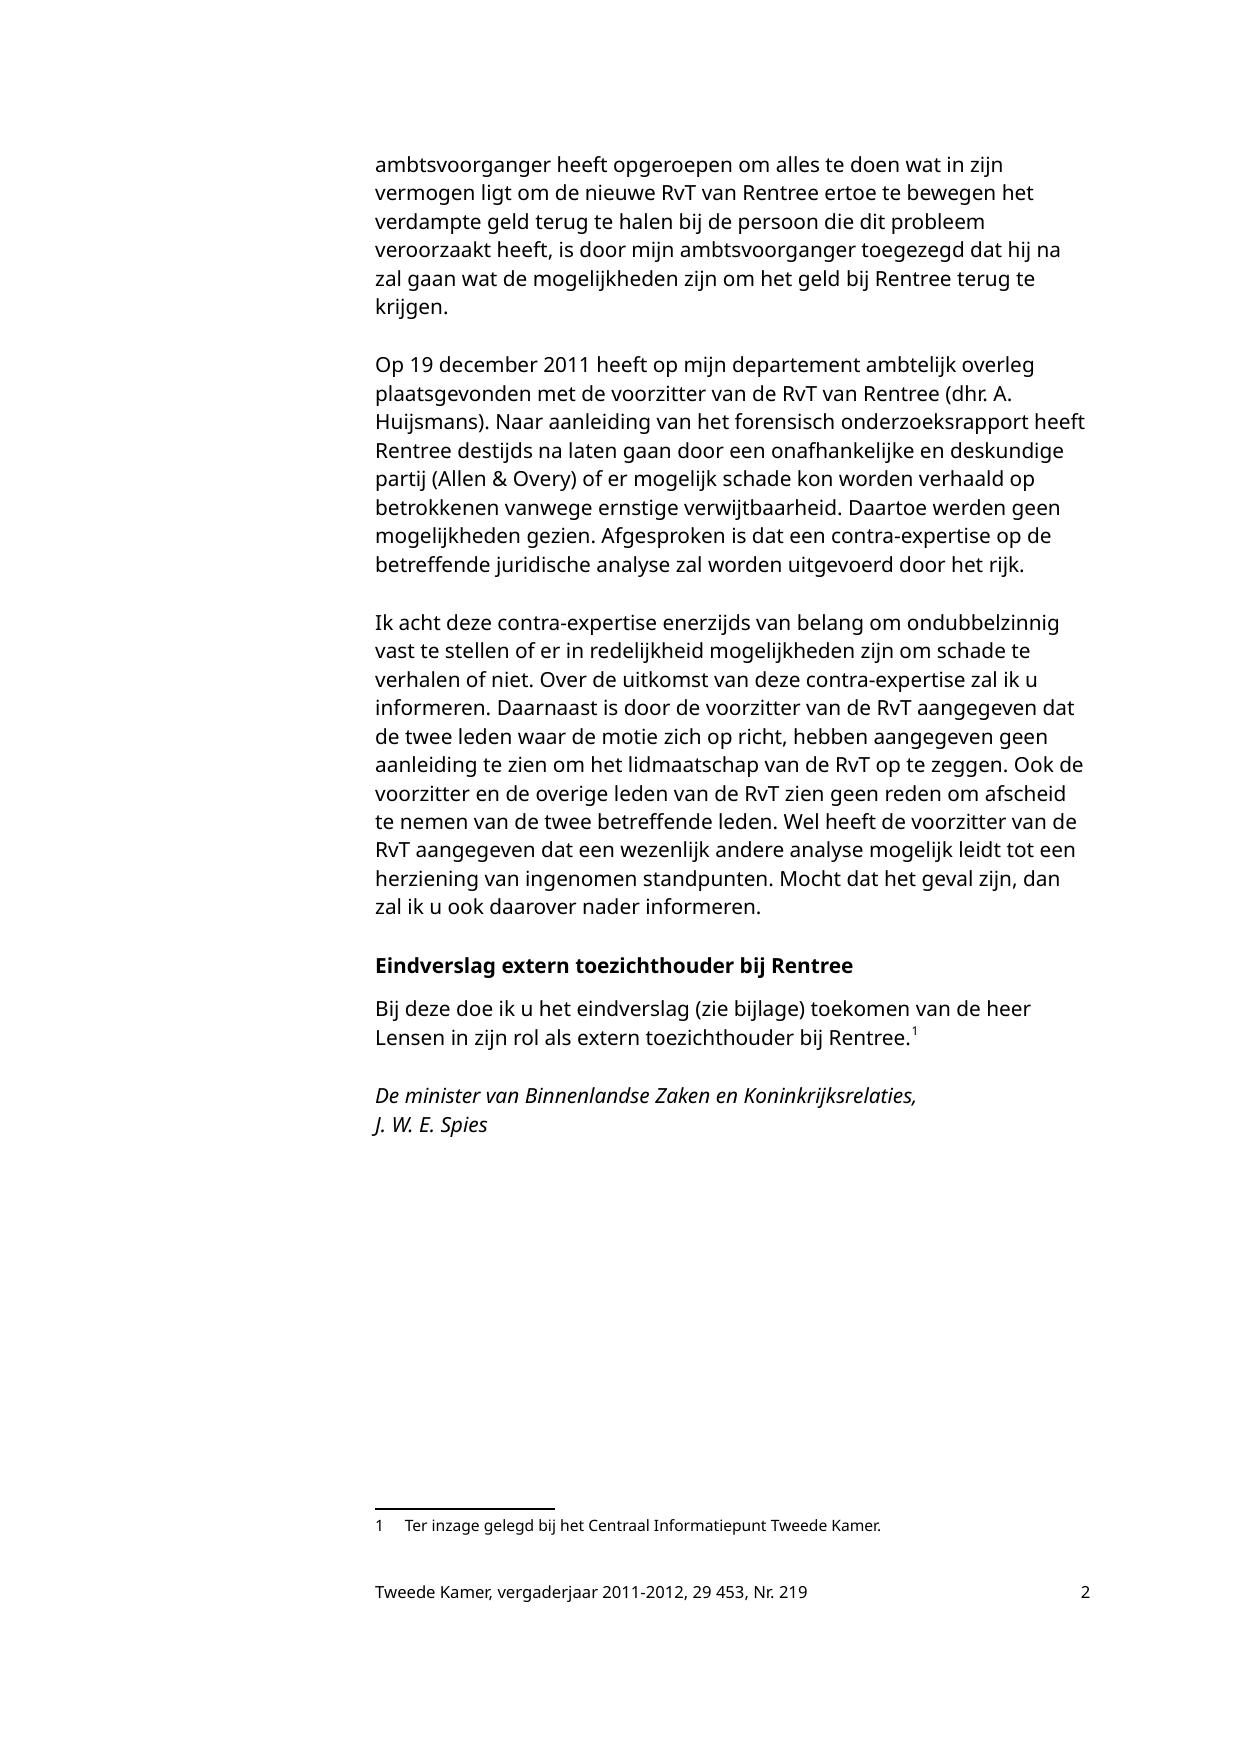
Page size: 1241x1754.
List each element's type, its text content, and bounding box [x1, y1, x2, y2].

text Eindverslag extern toezichthouder bij Rentree [375, 951, 1090, 979]
text De minister van Binnenlandse Zaken en Koninkrijksrelaties, [375, 1081, 1090, 1110]
text Ik acht deze contra-expertise enerzijds van belang om ondubbelzinnig vast te stellen of er in redelijkheid mogelijkheden zijn om schade te verhalen of niet. Over de uitkomst van deze contra-expertise zal ik u informeren. Daarnaast is door de voorzitter van de RvT aangegeven dat de twee leden waar de motie zich op richt, hebben aangegeven geen aanleiding te zien om het lidmaatschap van de RvT op te zeggen. Ook de voorzitter en de overige leden van de RvT zien geen reden om afscheid te nemen van de twee betreffende leden. Wel heeft de voorzitter van de RvT aangegeven dat een wezenlijk andere analyse mogelijk leidt tot een herziening van ingenomen standpunten. Mocht dat het geval zijn, dan zal ik u ook daarover nader informeren. [375, 608, 1090, 921]
text Bij deze doe ik u het eindverslag (zie bijlage) toekomen van de heer Lensen in zijn rol als extern toezichthouder bij Rentree. [375, 994, 1090, 1051]
text Op 19 december 2011 heeft op mijn departement ambtelijk overleg plaatsgevonden met de voorzitter van de RvT van Rentree (dhr. A. Huijsmans). Naar aanleiding van het forensisch onderzoeksrapport heeft Rentree destijds na laten gaan door een onafhankelijke en deskundige partij (Allen & Overy) of er mogelijk schade kon worden verhaald op betrokkenen vanwege ernstige verwijtbaarheid. Daartoe werden geen mogelijkheden gezien. Afgesproken is dat een contra-expertise op de betreffende juridische analyse zal worden uitgevoerd door het rijk. [375, 351, 1090, 578]
text J. W. E. Spies [375, 1110, 1090, 1138]
text Ter inzage gelegd bij het Centraal Informatiepunt Tweede Kamer. [375, 1508, 1090, 1536]
text ambtsvoorganger heeft opgeroepen om alles te doen wat in zijn vermogen ligt om de nieuwe RvT van Rentree ertoe te bewegen het verdampte geld terug te halen bij de persoon die dit probleem veroorzaakt heeft, is door mijn ambtsvoorganger toegezegd dat hij na zal gaan wat de mogelijkheden zijn om het geld bij Rentree terug te krijgen. [375, 150, 1090, 321]
